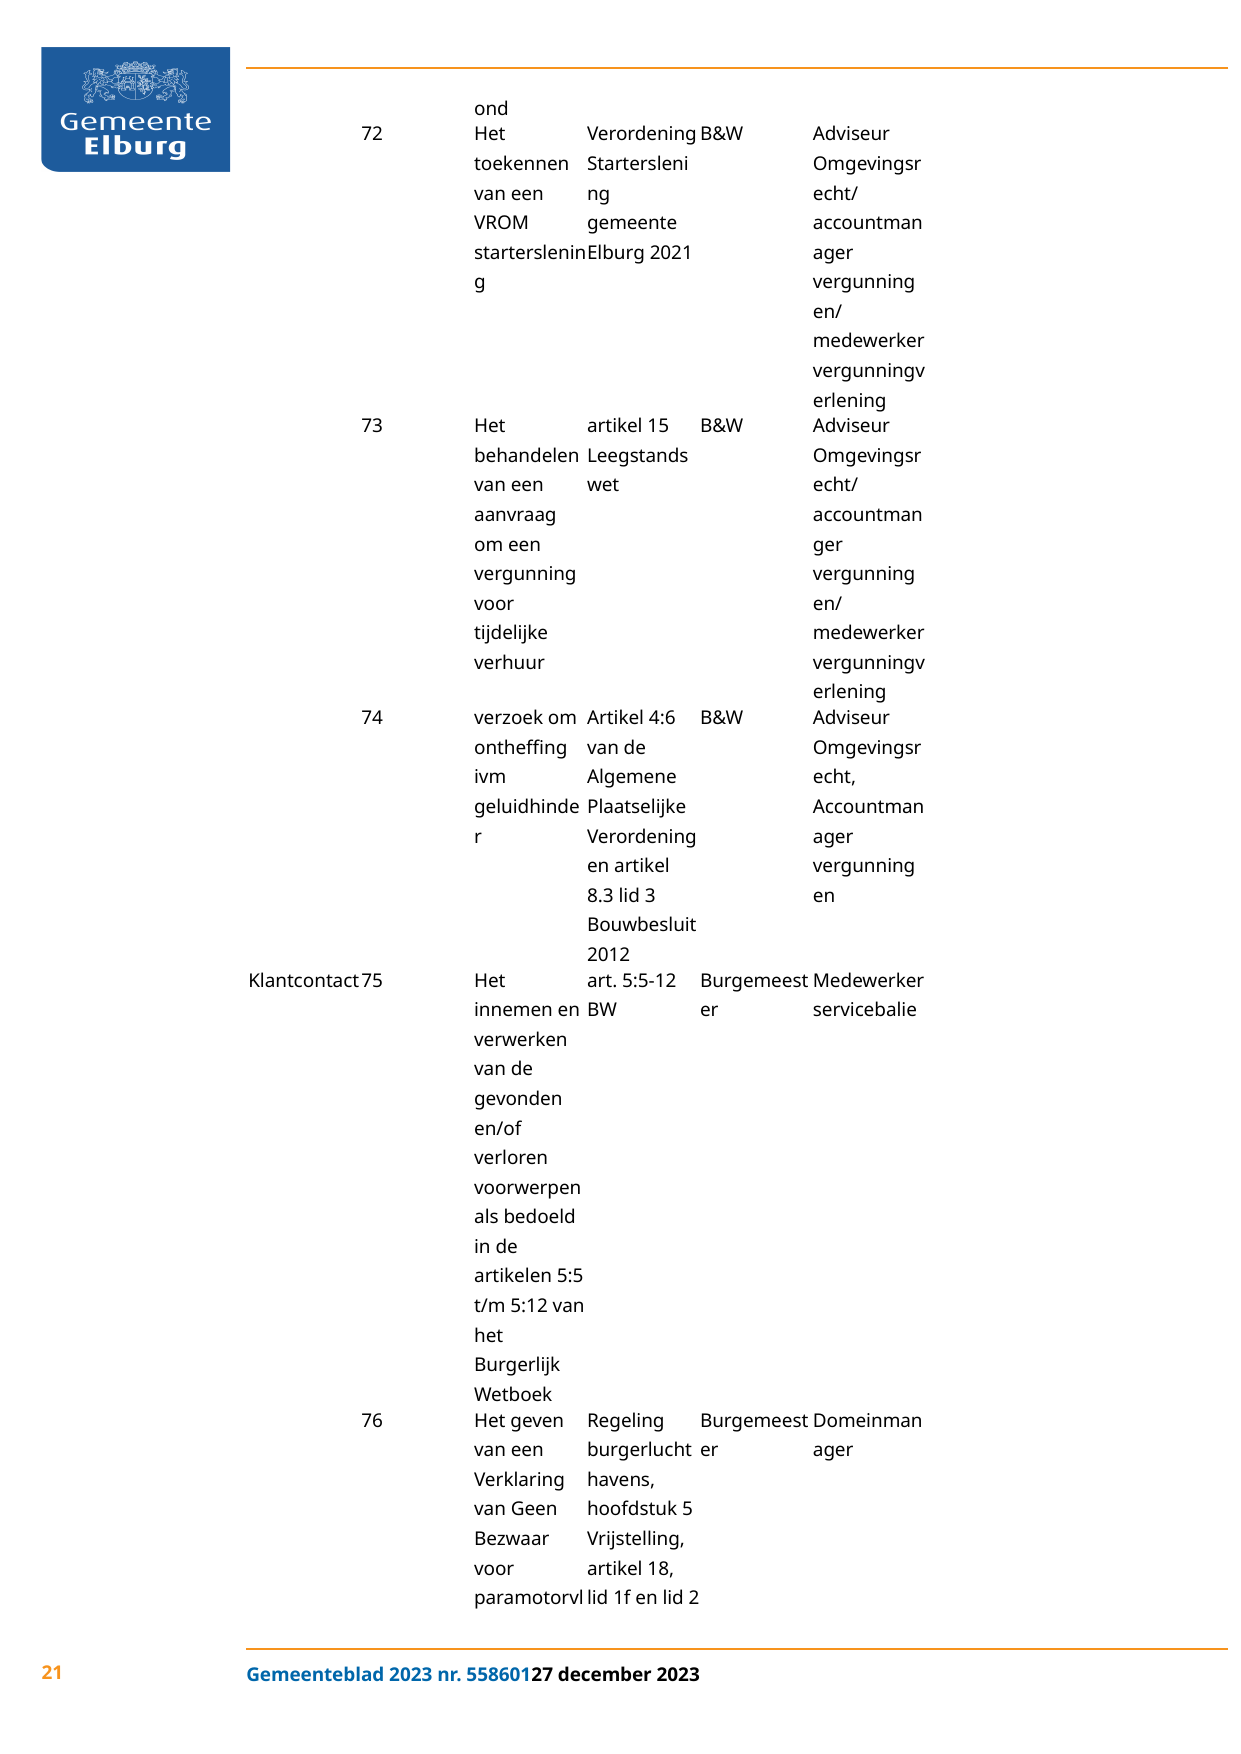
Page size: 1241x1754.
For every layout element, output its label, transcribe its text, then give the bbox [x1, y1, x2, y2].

table_cell [926, 967, 1038, 1407]
table_cell Adviseur Omgevingsrecht/ accountmanger vergunningen/ medewerker vergunningverlening [813, 413, 926, 704]
table_cell ond [474, 95, 587, 121]
table_cell [813, 95, 926, 121]
table_cell verzoek om ontheffing ivm geluidhinder [474, 705, 587, 967]
table_cell 72 [361, 121, 474, 412]
table_cell Het toekennen van een VROM starterslening [474, 121, 587, 412]
table_cell Adviseur Omgevingsrecht, Accountmanager vergunningen [813, 705, 926, 967]
table_cell artikel 15 Leegstandswet [587, 413, 700, 704]
table_cell [1039, 705, 1152, 967]
table_cell Artikel 4:6 van de Algemene Plaatselijke Verordening en artikel 8.3 lid 3 Bouwbesluit 2012 [587, 705, 700, 967]
table_cell [700, 95, 813, 121]
table_cell [248, 705, 361, 967]
table_cell [1039, 121, 1152, 412]
table_cell Regeling burgerluchthavens, hoofdstuk 5 Vrijstelling, artikel 18, lid 1f en lid 2 [587, 1407, 700, 1610]
table_cell [587, 95, 700, 121]
table_cell Verordening Starterslening gemeente Elburg 2021 [587, 121, 700, 412]
table_cell [926, 121, 1038, 412]
table_cell Het behandelen van een aanvraag om een vergunning voor tijdelijke verhuur [474, 413, 587, 704]
table_cell [926, 413, 1038, 704]
table_cell [1039, 95, 1152, 121]
table_cell [926, 1407, 1038, 1610]
table_cell Klantcontact [248, 967, 361, 1407]
table_cell B&W [700, 413, 813, 704]
table_cell [1039, 967, 1152, 1407]
table_cell Het innemen en verwerken van de gevonden en/of verloren voorwerpen als bedoeld in de artikelen 5:5 t/m 5:12 van het Burgerlijk Wetboek [474, 967, 587, 1407]
table_cell art. 5:5-12 BW [587, 967, 700, 1407]
table_cell [1039, 413, 1152, 704]
table_cell [1039, 1407, 1152, 1610]
table_cell B&W [700, 121, 813, 412]
table_cell [926, 705, 1038, 967]
table_cell Adviseur Omgevingsrecht/ accountmanager vergunningen/ medewerker vergunningverlening [813, 121, 926, 412]
table_cell Burgemeester [700, 967, 813, 1407]
table_cell 75 [361, 967, 474, 1407]
table_cell 73 [361, 413, 474, 704]
table_cell Burgemeester [700, 1407, 813, 1610]
table_cell Domeinmanager [813, 1407, 926, 1610]
table_cell [248, 95, 361, 704]
table_cell Medewerker servicebalie [813, 967, 926, 1407]
table_cell [926, 95, 1038, 121]
picture [41, 47, 231, 172]
table_cell [361, 95, 474, 121]
table_cell 76 [361, 1407, 474, 1610]
table_cell Het geven van een Verklaring van Geen Bezwaar voor paramotorvl [474, 1407, 587, 1610]
table_cell [248, 1407, 361, 1610]
table_cell 74 [361, 705, 474, 967]
table_cell B&W [700, 705, 813, 967]
